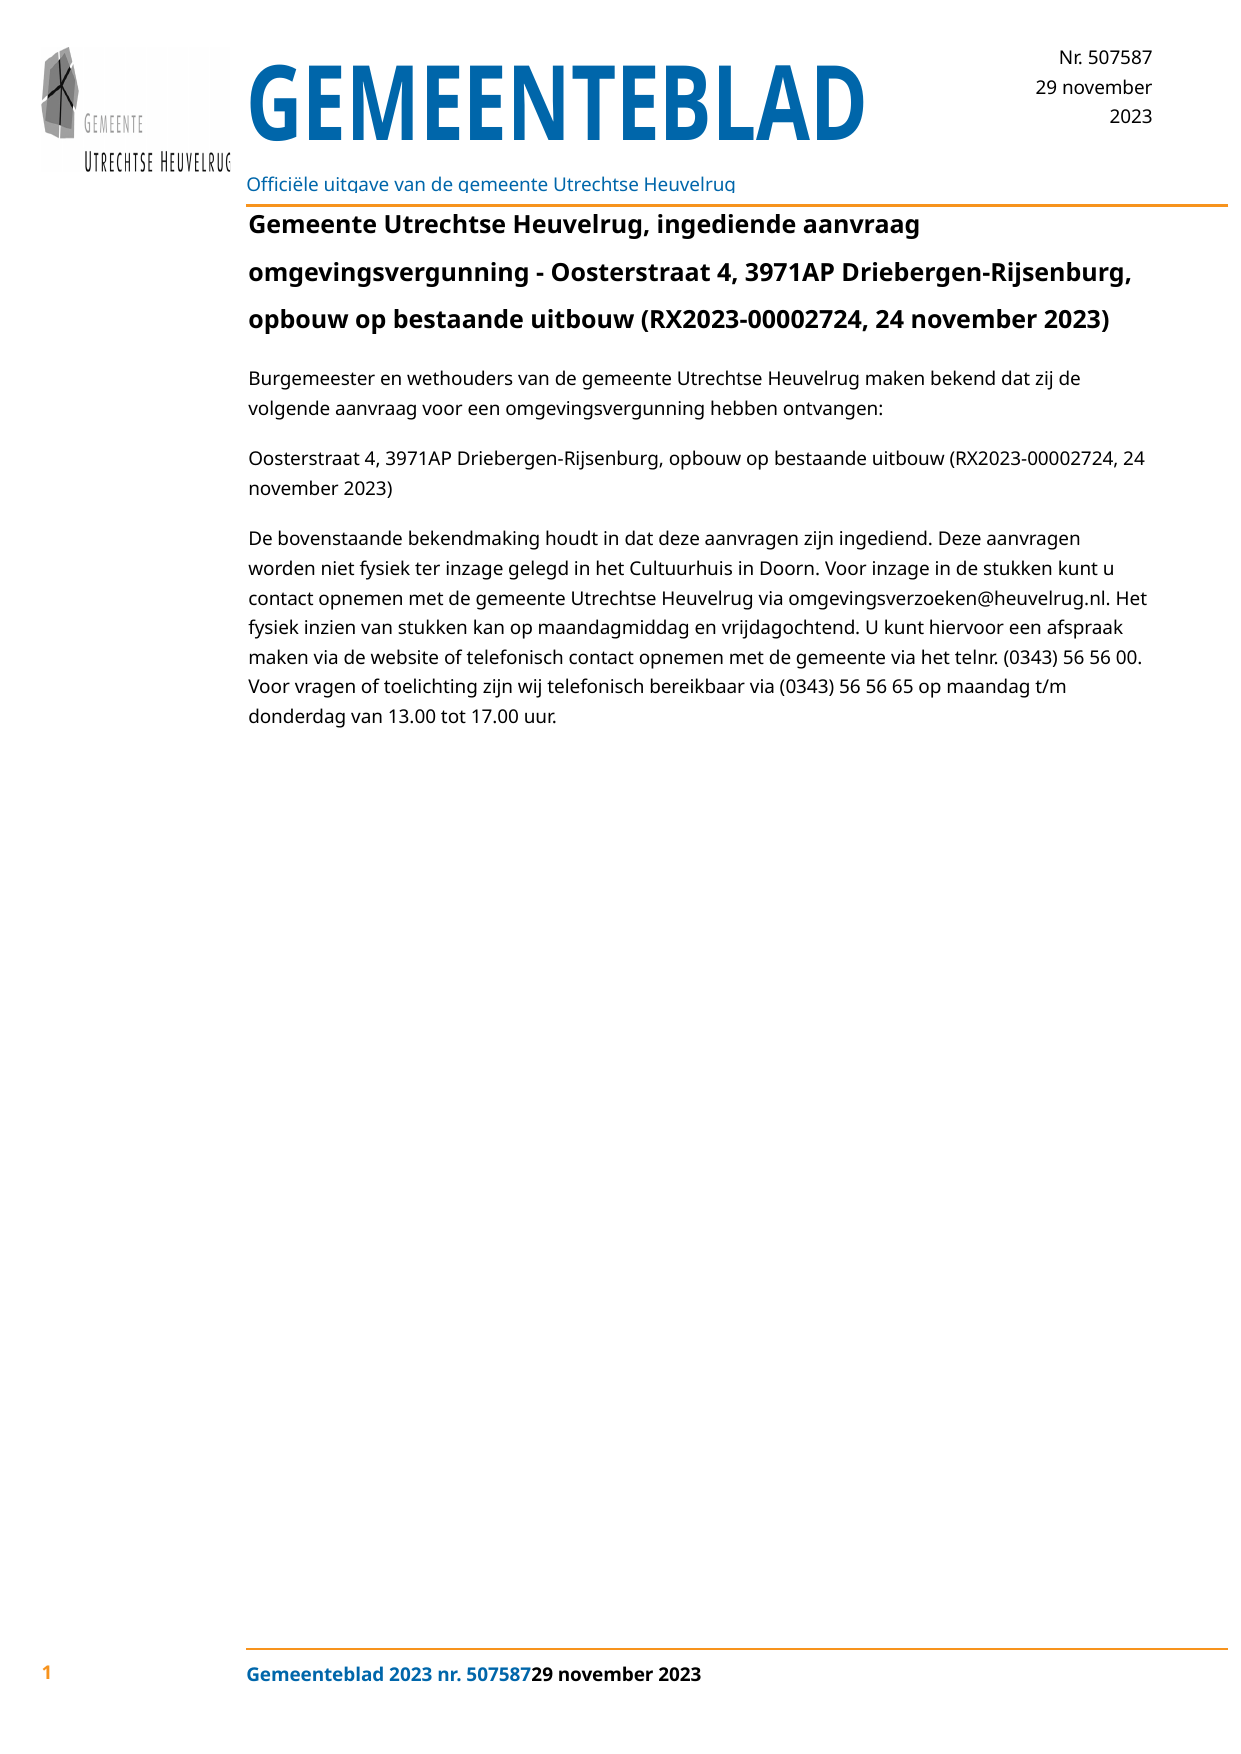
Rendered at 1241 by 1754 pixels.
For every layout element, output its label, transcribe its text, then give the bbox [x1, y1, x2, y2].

text Oosterstraat 4, 3971AP Driebergen-Rijsenburg, opbouw op bestaande uitbouw (RX2023-00002724, 24 november 2023) [248, 446, 1152, 501]
text Burgemeester en wethouders van de gemeente Utrechtse Heuvelrug maken bekend dat zij de volgende aanvraag voor een omgevingsvergunning hebben ontvangen: [248, 366, 1152, 421]
text De bovenstaande bekendmaking houdt in dat deze aanvragen zijn ingediend. Deze aanvragen worden niet fysiek ter inzage gelegd in het Cultuurhuis in Doorn. Voor inzage in de stukken kunt u contact opnemen met de gemeente Utrechtse Heuvelrug via omgevingsverzoeken@heuvelrug.nl. Het fysiek inzien van stukken kan op maandagmiddag en vrijdagochtend. U kunt hiervoor een afspraak maken via de website of telefonisch contact opnemen met de gemeente via het telnr. (0343) 56 56 00. Voor vragen of toelichting zijn wij telefonisch bereikbaar via (0343) 56 56 65 op maandag t/m donderdag van 13.00 tot 17.00 uur. [248, 526, 1152, 729]
text Gemeente Utrechtse Heuvelrug, ingediende aanvraag omgevingsvergunning - Oosterstraat 4, 3971AP Driebergen-Rijsenburg, opbouw op bestaande uitbouw (RX2023-00002724, 24 november 2023) [248, 207, 1152, 336]
picture [41, 47, 231, 172]
